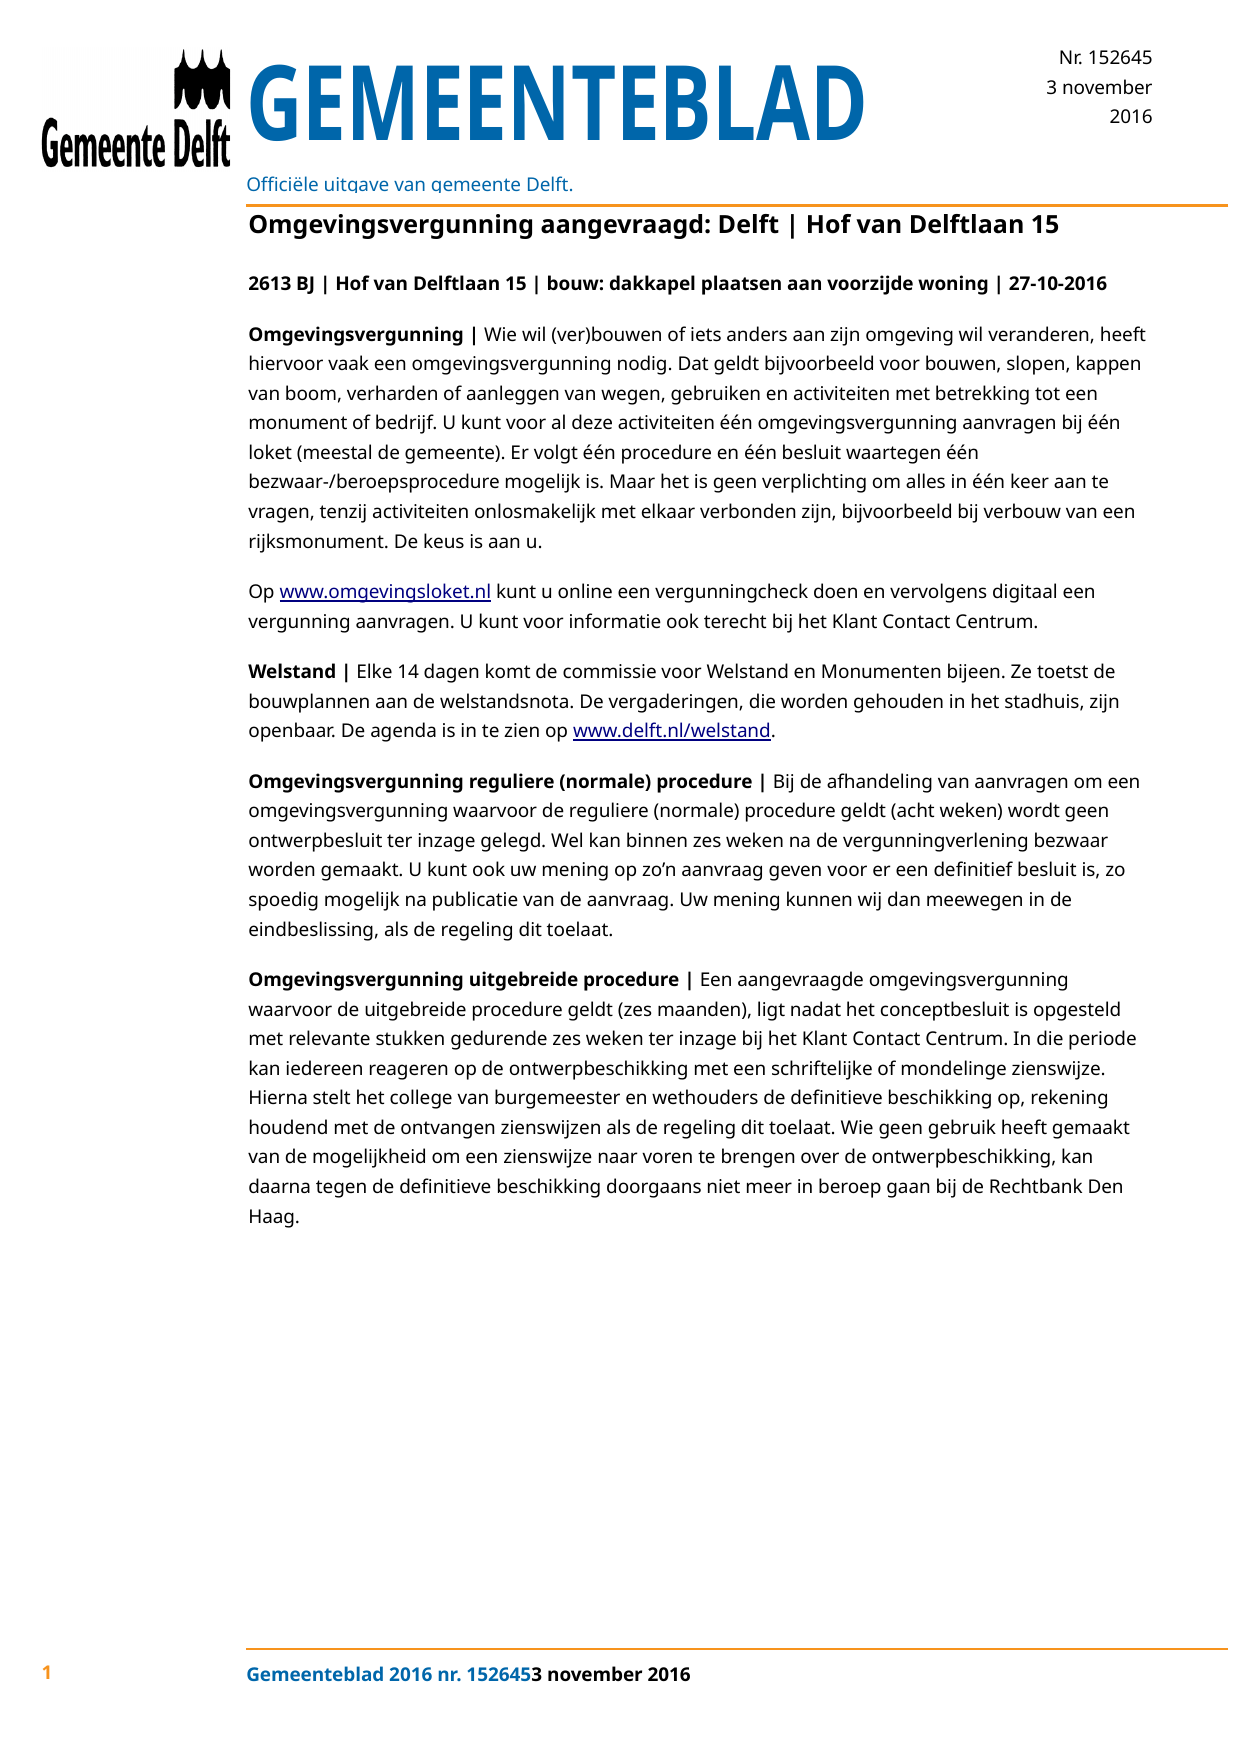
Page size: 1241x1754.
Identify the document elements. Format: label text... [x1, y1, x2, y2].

text Omgevingsvergunning reguliere (normale) procedure | Bij de afhandeling van aanvragen om een omgevingsvergunning waarvoor de reguliere (normale) procedure geldt (acht weken) wordt geen ontwerpbesluit ter inzage gelegd. Wel kan binnen zes weken na de vergunningverlening bezwaar worden gemaakt. U kunt ook uw mening op zo’n aanvraag geven voor er een definitief besluit is, zo spoedig mogelijk na publicatie van de aanvraag. Uw mening kunnen wij dan meewegen in de eindbeslissing, als de regeling dit toelaat. [248, 768, 1152, 941]
text 2613 BJ | Hof van Delftlaan 15 | bouw: dakkapel plaatsen aan voorzijde woning | 27-10-2016 [248, 270, 1152, 296]
text Omgevingsvergunning aangevraagd: Delft | Hof van Delftlaan 15 [248, 207, 1152, 241]
text Omgevingsvergunning uitgebreide procedure | Een aangevraagde omgevingsvergunning waarvoor de uitgebreide procedure geldt (zes maanden), ligt nadat het conceptbesluit is opgesteld met relevante stukken gedurende zes weken ter inzage bij het Klant Contact Centrum. In die periode kan iedereen reageren op de ontwerpbeschikking met een schriftelijke of mondelinge zienswijze. Hierna stelt het college van burgemeester en wethouders de definitieve beschikking op, rekening houdend met de ontvangen zienswijzen als de regeling dit toelaat. Wie geen gebruik heeft gemaakt van de mogelijkheid om een zienswijze naar voren te brengen over de ontwerpbeschikking, kan daarna tegen de definitieve beschikking doorgaans niet meer in beroep gaan bij de Rechtbank Den Haag. [248, 966, 1152, 1228]
picture [41, 47, 231, 172]
text Welstand | Elke 14 dagen komt de commissie voor Welstand en Monumenten bijeen. Ze toetst de bouwplannen aan de welstandsnota. De vergaderingen, die worden gehouden in het stadhuis, zijn openbaar. De agenda is in te zien op www.delft.nl/welstand. [248, 658, 1152, 743]
text Op www.omgevingsloket.nl kunt u online een vergunningcheck doen en vervolgens digitaal een vergunning aanvragen. U kunt voor informatie ook terecht bij het Klant Contact Centrum. [248, 578, 1152, 633]
text Omgevingsvergunning | Wie wil (ver)bouwen of iets anders aan zijn omgeving wil veranderen, heeft hiervoor vaak een omgevingsvergunning nodig. Dat geldt bijvoorbeeld voor bouwen, slopen, kappen van boom, verharden of aanleggen van wegen, gebruiken en activiteiten met betrekking tot een monument of bedrijf. U kunt voor al deze activiteiten één omgevingsvergunning aanvragen bij één loket (meestal de gemeente). Er volgt één procedure en één besluit waartegen één bezwaar-/beroepsprocedure mogelijk is. Maar het is geen verplichting om alles in één keer aan te vragen, tenzij activiteiten onlosmakelijk met elkaar verbonden zijn, bijvoorbeeld bij verbouw van een rijksmonument. De keus is aan u. [248, 321, 1152, 553]
